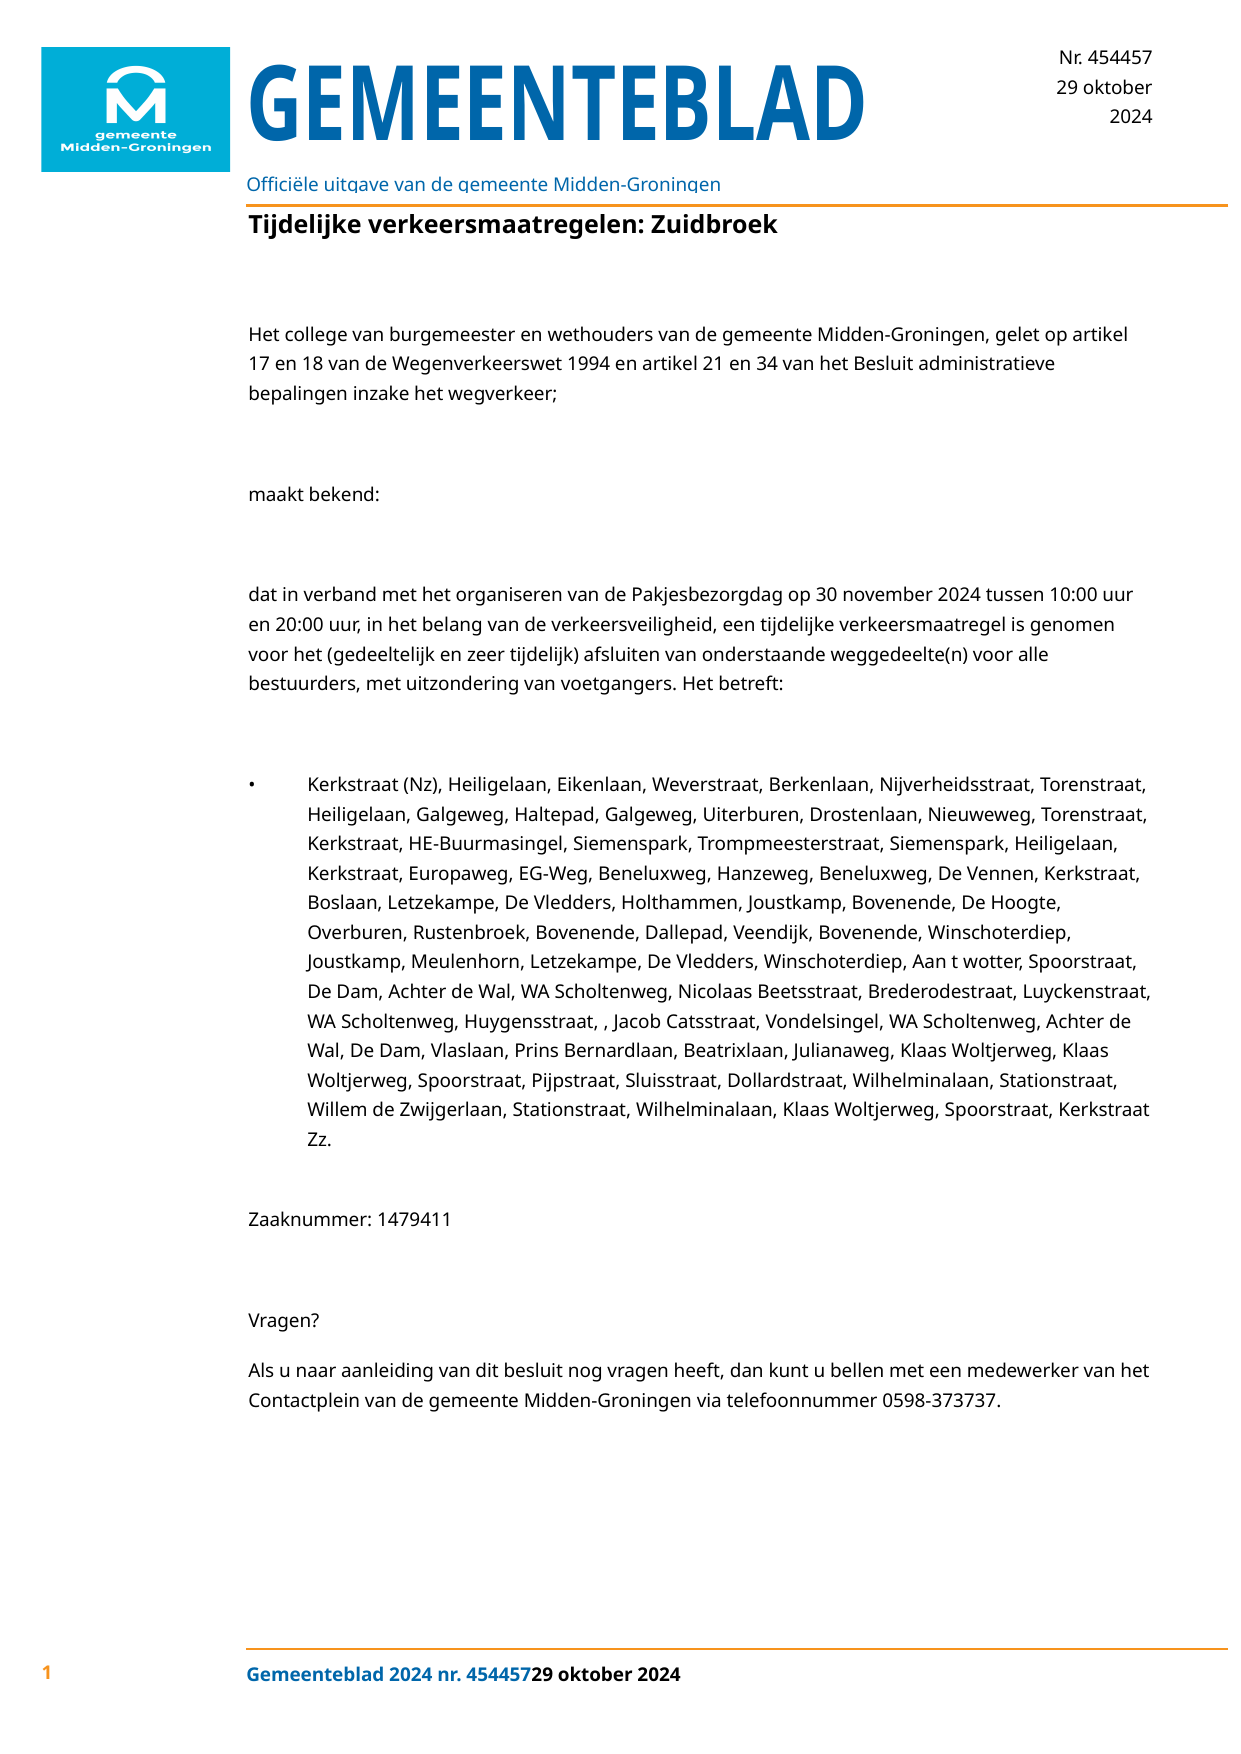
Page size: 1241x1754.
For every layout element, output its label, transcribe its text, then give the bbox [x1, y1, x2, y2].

text Vragen? [248, 1307, 1152, 1333]
picture [107, 89, 165, 122]
text Zaaknummer: 1479411 [248, 1206, 1152, 1232]
list Kerkstraat (Nz), Heiligelaan, Eikenlaan, Weverstraat, Berkenlaan, Nijverheidsstraat, Torenstraat, Heiligelaan, Galgeweg, Haltepad, Galgeweg, Uiterburen, Drostenlaan, Nieuweweg, Torenstraat, Kerkstraat, HE-Buurmasingel, Siemenspark, Trompmeesterstraat, Siemenspark, Heiligelaan, Kerkstraat, Europaweg, EG-Weg, Beneluxweg, Hanzeweg, Beneluxweg, De Vennen, Kerkstraat, Boslaan, Letzekampe, De Vledders, Holthammen, Joustkamp, Bovenende, De Hoogte, Overburen, Rustenbroek, Bovenende, Dallepad, Veendijk, Bovenende, Winschoterdiep, Joustkamp, Meulenhorn, Letzekampe, De Vledders, Winschoterdiep, Aan t wotter, Spoorstraat, De Dam, Achter de Wal, WA Scholtenweg, Nicolaas Beetsstraat, Brederodestraat, Luyckenstraat, WA Scholtenweg, Huygensstraat, , Jacob Catsstraat, Vondelsingel, WA Scholtenweg, Achter de Wal, De Dam, Vlaslaan, Prins Bernardlaan, Beatrixlaan, Julianaweg, Klaas Woltjerweg, Klaas Woltjerweg, Spoorstraat, Pijpstraat, Sluisstraat, Dollardstraat, Wilhelminalaan, Stationstraat, Willem de Zwijgerlaan, Stationstraat, Wilhelminalaan, Klaas Woltjerweg, Spoorstraat, Kerkstraat Zz. [248, 771, 1152, 1152]
text maakt bekend: [248, 481, 1152, 506]
text Tijdelijke verkeersmaatregelen: Zuidbroek [248, 207, 1152, 241]
text dat in verband met het organiseren van de Pakjesbezorgdag op 30 november 2024 tussen 10:00 uur en 20:00 uur, in het belang van de verkeersveiligheid, een tijdelijke verkeersmaatregel is genomen voor het (gedeeltelijk en zeer tijdelijk) afsluiten van onderstaande weggedeelte(n) voor alle bestuurders, met uitzondering van voetgangers. Het betreft: [248, 582, 1152, 696]
picture [108, 66, 164, 82]
picture [184, 146, 190, 153]
text Het college van burgemeester en wethouders van de gemeente Midden-Groningen, gelet op artikel 17 en 18 van de Wegenverkeerswet 1994 en artikel 21 en 34 van het Besluit administratieve bepalingen inzake het wegverkeer; [248, 321, 1152, 406]
text Als u naar aanleiding van dit besluit nog vragen heeft, dan kunt u bellen met een medewerker van het Contactplein van de gemeente Midden-Groningen via telefoonnummer 0598-373737. [248, 1357, 1152, 1413]
